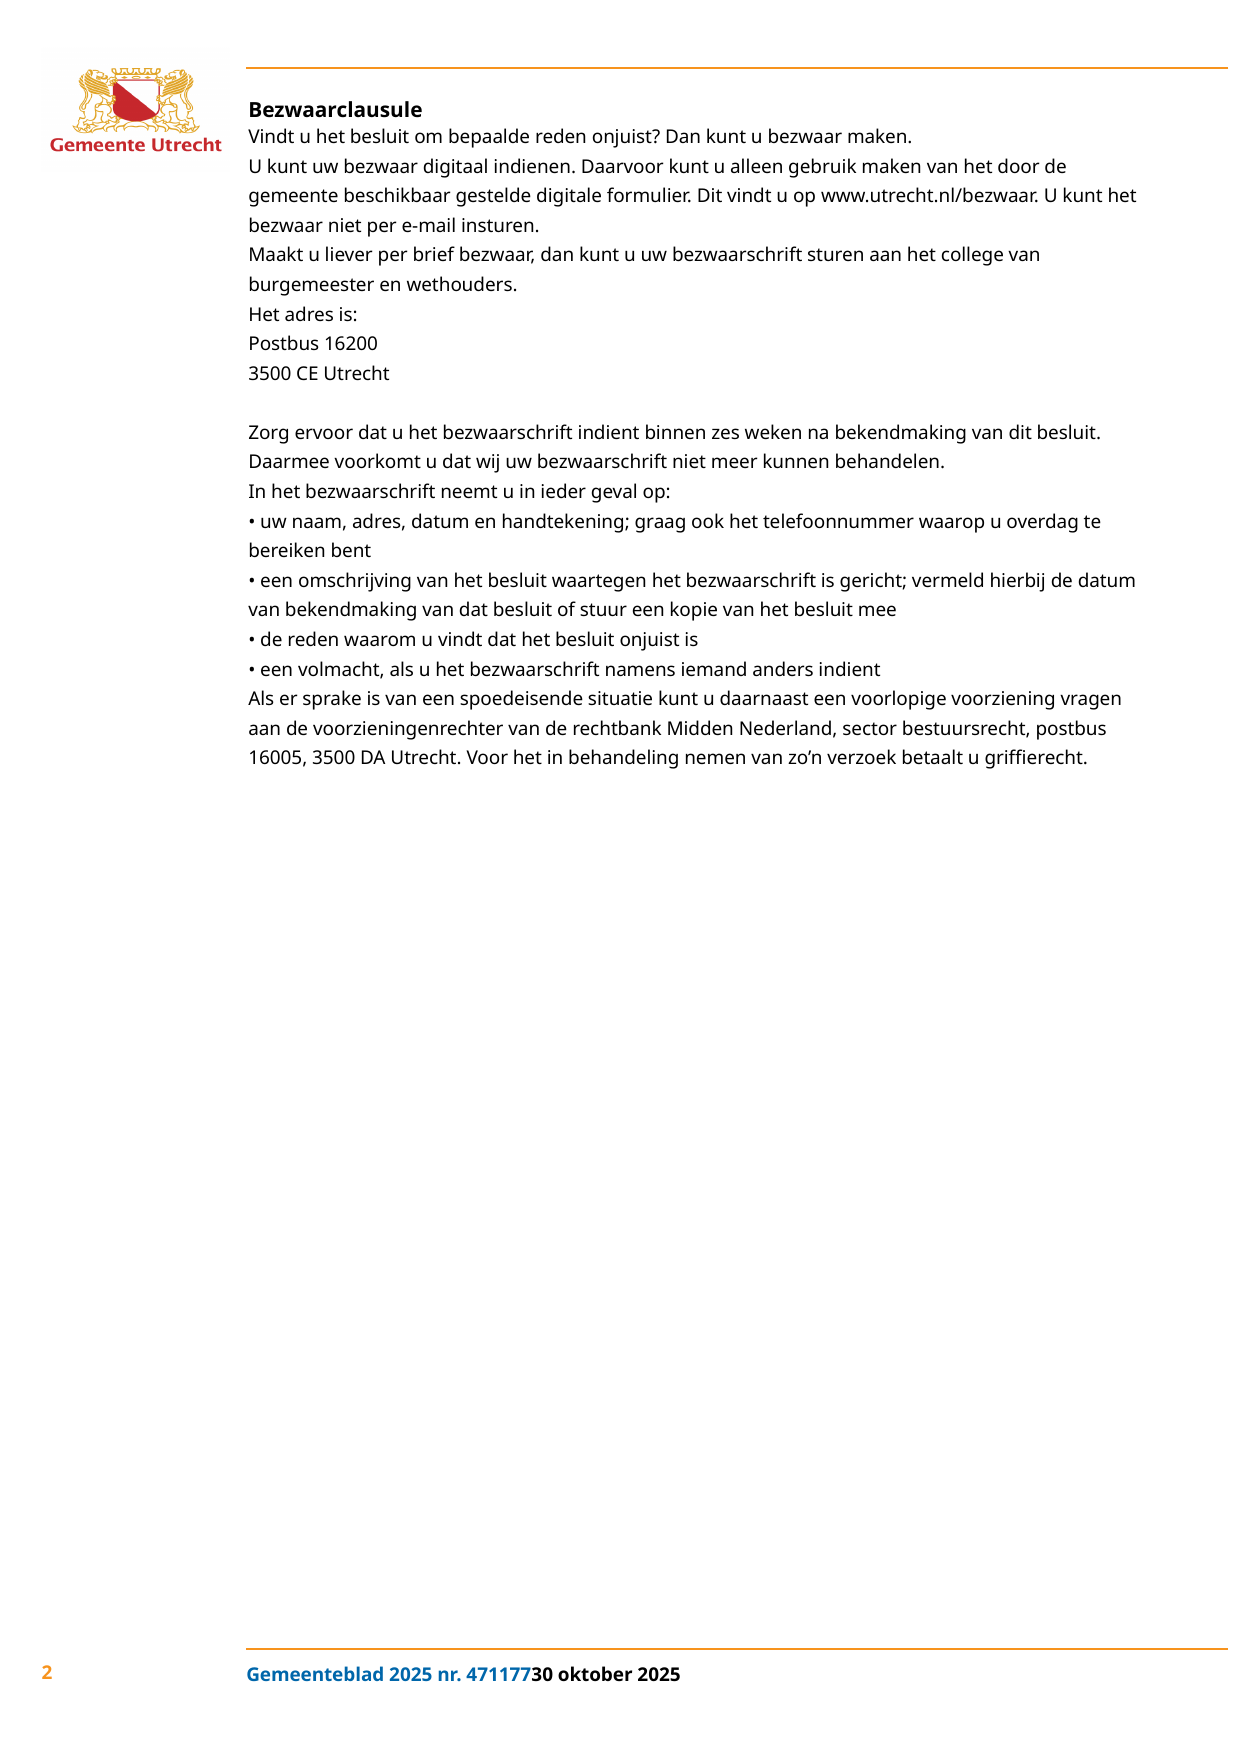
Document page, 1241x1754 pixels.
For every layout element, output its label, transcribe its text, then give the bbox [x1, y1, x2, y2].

text • uw naam, adres, datum en handtekening; graag ook het telefoonnummer waarop u overdag te bereiken bent [248, 508, 1152, 563]
text Bezwaarclausule [248, 95, 1152, 123]
text Postbus 16200 [248, 330, 1152, 356]
text • een volmacht, als u het bezwaarschrift namens iemand anders indient [248, 656, 1152, 682]
text • een omschrijving van het besluit waartegen het bezwaarschrift is gericht; vermeld hierbij de datum van bekendmaking van dat besluit of stuur een kopie van het besluit mee [248, 567, 1152, 622]
picture [41, 47, 231, 172]
text In het bezwaarschrift neemt u in ieder geval op: [248, 478, 1152, 504]
text Maakt u liever per brief bezwaar, dan kunt u uw bezwaarschrift sturen aan het college van burgemeester en wethouders. [248, 242, 1152, 297]
text Het adres is: [248, 301, 1152, 327]
text U kunt uw bezwaar digitaal indienen. Daarvoor kunt u alleen gebruik maken van het door de gemeente beschikbaar gestelde digitale formulier. Dit vindt u op www.utrecht.nl/bezwaar. U kunt het bezwaar niet per e-mail insturen. [248, 153, 1152, 238]
text • de reden waarom u vindt dat het besluit onjuist is [248, 626, 1152, 652]
text Vindt u het besluit om bepaalde reden onjuist? Dan kunt u bezwaar maken. [248, 123, 1152, 149]
text Als er sprake is van een spoedeisende situatie kunt u daarnaast een voorlopige voorziening vragen aan de voorzieningenrechter van de rechtbank Midden Nederland, sector bestuursrecht, postbus 16005, 3500 DA Utrecht. Voor het in behandeling nemen van zo’n verzoek betaalt u griffierecht. [248, 685, 1152, 770]
text 3500 CE Utrecht [248, 360, 1152, 386]
text Zorg ervoor dat u het bezwaarschrift indient binnen zes weken na bekendmaking van dit besluit. Daarmee voorkomt u dat wij uw bezwaarschrift niet meer kunnen behandelen. [248, 419, 1152, 474]
